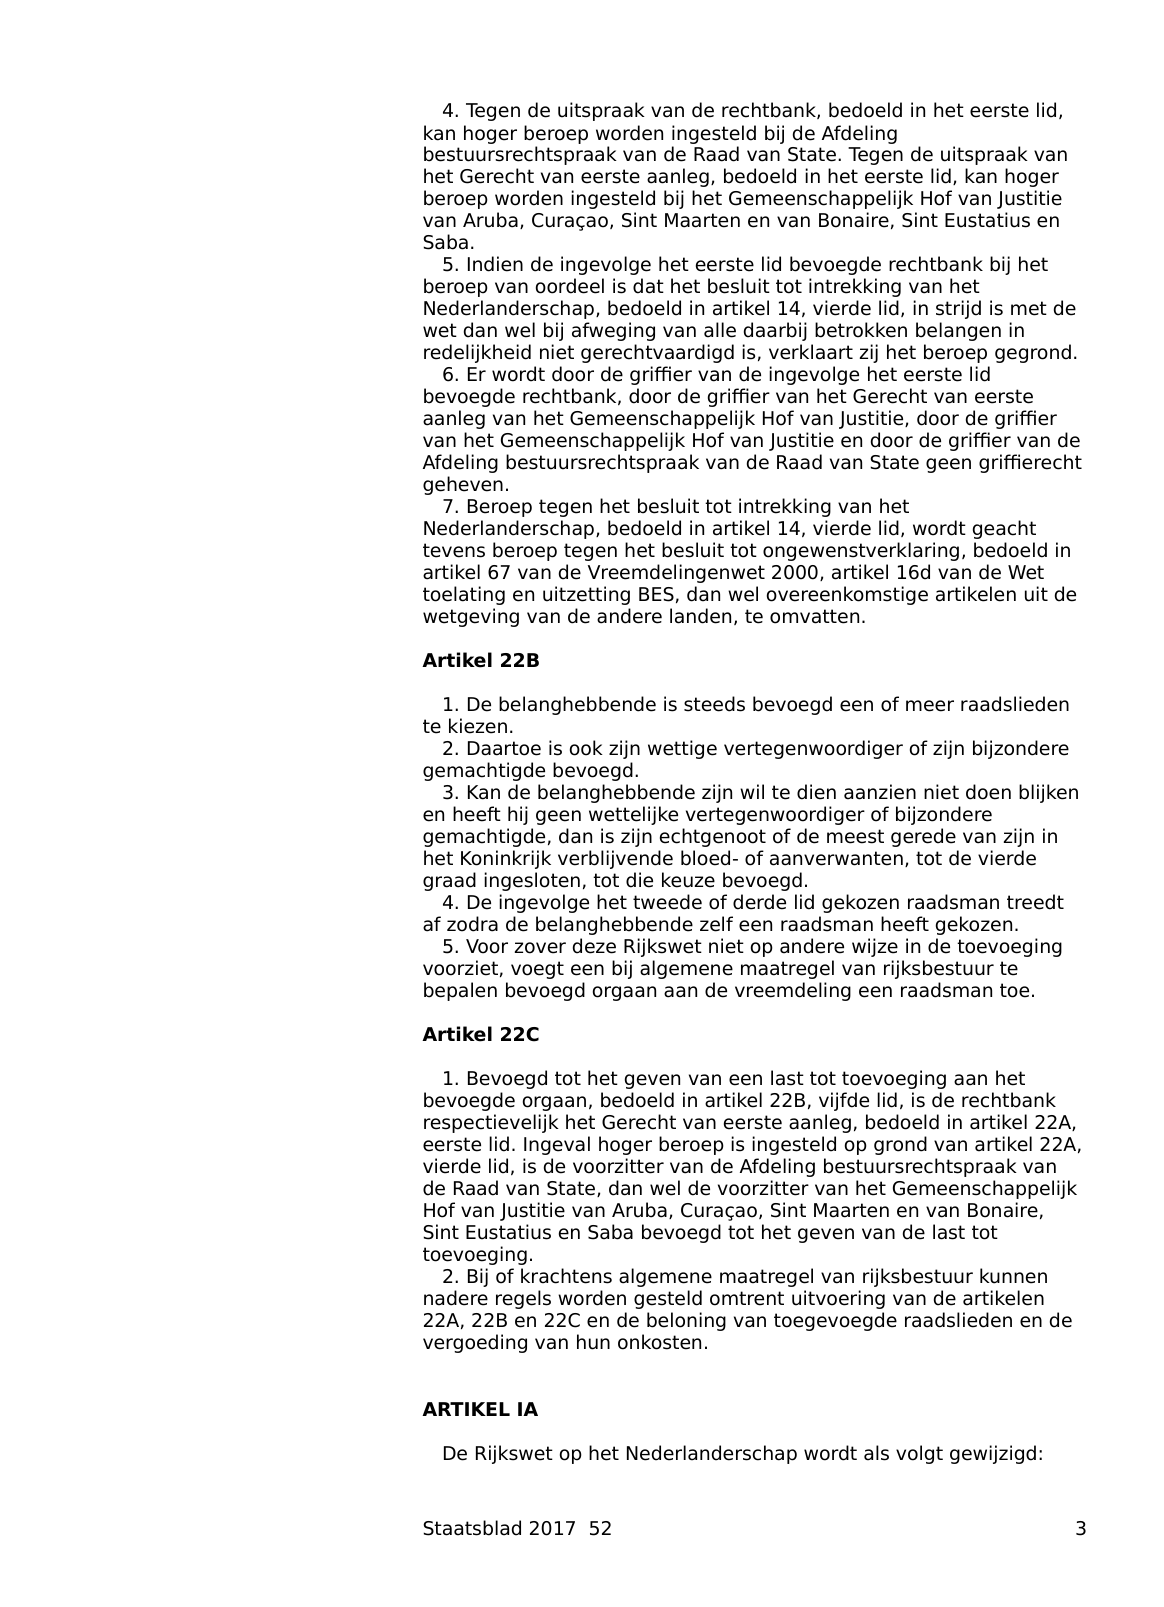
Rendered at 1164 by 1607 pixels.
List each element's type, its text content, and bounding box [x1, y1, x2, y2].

text 5. Voor zover deze Rijkswet niet op andere wijze in de toevoeging voorziet, voegt een bij algemene maatregel van rijksbestuur te bepalen bevoegd orgaan aan de vreemdeling een raadsman toe. [422, 936, 1087, 1002]
subtitle Artikel 22B [422, 650, 1087, 672]
subtitle ARTIKEL IA [422, 1398, 1087, 1420]
text 2. Daartoe is ook zijn wettige vertegenwoordiger of zijn bijzondere gemachtigde bevoegd. [422, 738, 1087, 782]
text 5. Indien de ingevolge het eerste lid bevoegde rechtbank bij het beroep van oordeel is dat het besluit tot intrekking van het Nederlanderschap, bedoeld in artikel 14, vierde lid, in strijd is met de wet dan wel bij afweging van alle daarbij betrokken belangen in redelijkheid niet gerechtvaardigd is, verklaart zij het beroep gegrond. [422, 254, 1087, 364]
subtitle Artikel 22C [422, 1024, 1087, 1046]
text 3. Kan de belanghebbende zijn wil te dien aanzien niet doen blijken en heeft hij geen wettelijke vertegenwoordiger of bijzondere gemachtigde, dan is zijn echtgenoot of de meest gerede van zijn in het Koninkrijk verblijvende bloed- of aanverwanten, tot de vierde graad ingesloten, tot die keuze bevoegd. [422, 782, 1087, 892]
text 7. Beroep tegen het besluit tot intrekking van het Nederlanderschap, bedoeld in artikel 14, vierde lid, wordt geacht tevens beroep tegen het besluit tot ongewenstverklaring, bedoeld in artikel 67 van de Vreemdelingenwet 2000, artikel 16d van de Wet toelating en uitzetting BES, dan wel overeenkomstige artikelen uit de wetgeving van de andere landen, te omvatten. [422, 496, 1087, 628]
text 2. Bij of krachtens algemene maatregel van rijksbestuur kunnen nadere regels worden gesteld omtrent uitvoering van de artikelen 22A, 22B en 22C en de beloning van toegevoegde raadslieden en de vergoeding van hun onkosten. [422, 1266, 1087, 1354]
text 6. Er wordt door de griffier van de ingevolge het eerste lid bevoegde rechtbank, door de griffier van het Gerecht van eerste aanleg van het Gemeenschappelijk Hof van Justitie, door de griffier van het Gemeenschappelijk Hof van Justitie en door de griffier van de Afdeling bestuursrechtspraak van de Raad van State geen griffierecht geheven. [422, 364, 1087, 496]
text 1. De belanghebbende is steeds bevoegd een of meer raadslieden te kiezen. [422, 694, 1087, 738]
text De Rijkswet op het Nederlanderschap wordt als volgt gewijzigd: [422, 1443, 1087, 1464]
text 4. De ingevolge het tweede of derde lid gekozen raadsman treedt af zodra de belanghebbende zelf een raadsman heeft gekozen. [422, 892, 1087, 936]
text 1. Bevoegd tot het geven van een last tot toevoeging aan het bevoegde orgaan, bedoeld in artikel 22B, vijfde lid, is de rechtbank respectievelijk het Gerecht van eerste aanleg, bedoeld in artikel 22A, eerste lid. Ingeval hoger beroep is ingesteld op grond van artikel 22A, vierde lid, is de voorzitter van de Afdeling bestuursrechtspraak van de Raad van State, dan wel de voorzitter van het Gemeenschappelijk Hof van Justitie van Aruba, Curaçao, Sint Maarten en van Bonaire, Sint Eustatius en Saba bevoegd tot het geven van de last tot toevoeging. [422, 1068, 1087, 1266]
text 4. Tegen de uitspraak van de rechtbank, bedoeld in het eerste lid, kan hoger beroep worden ingesteld bij de Afdeling bestuursrechtspraak van de Raad van State. Tegen de uitspraak van het Gerecht van eerste aanleg, bedoeld in het eerste lid, kan hoger beroep worden ingesteld bij het Gemeenschappelijk Hof van Justitie van Aruba, Curaçao, Sint Maarten en van Bonaire, Sint Eustatius en Saba. [422, 100, 1087, 254]
